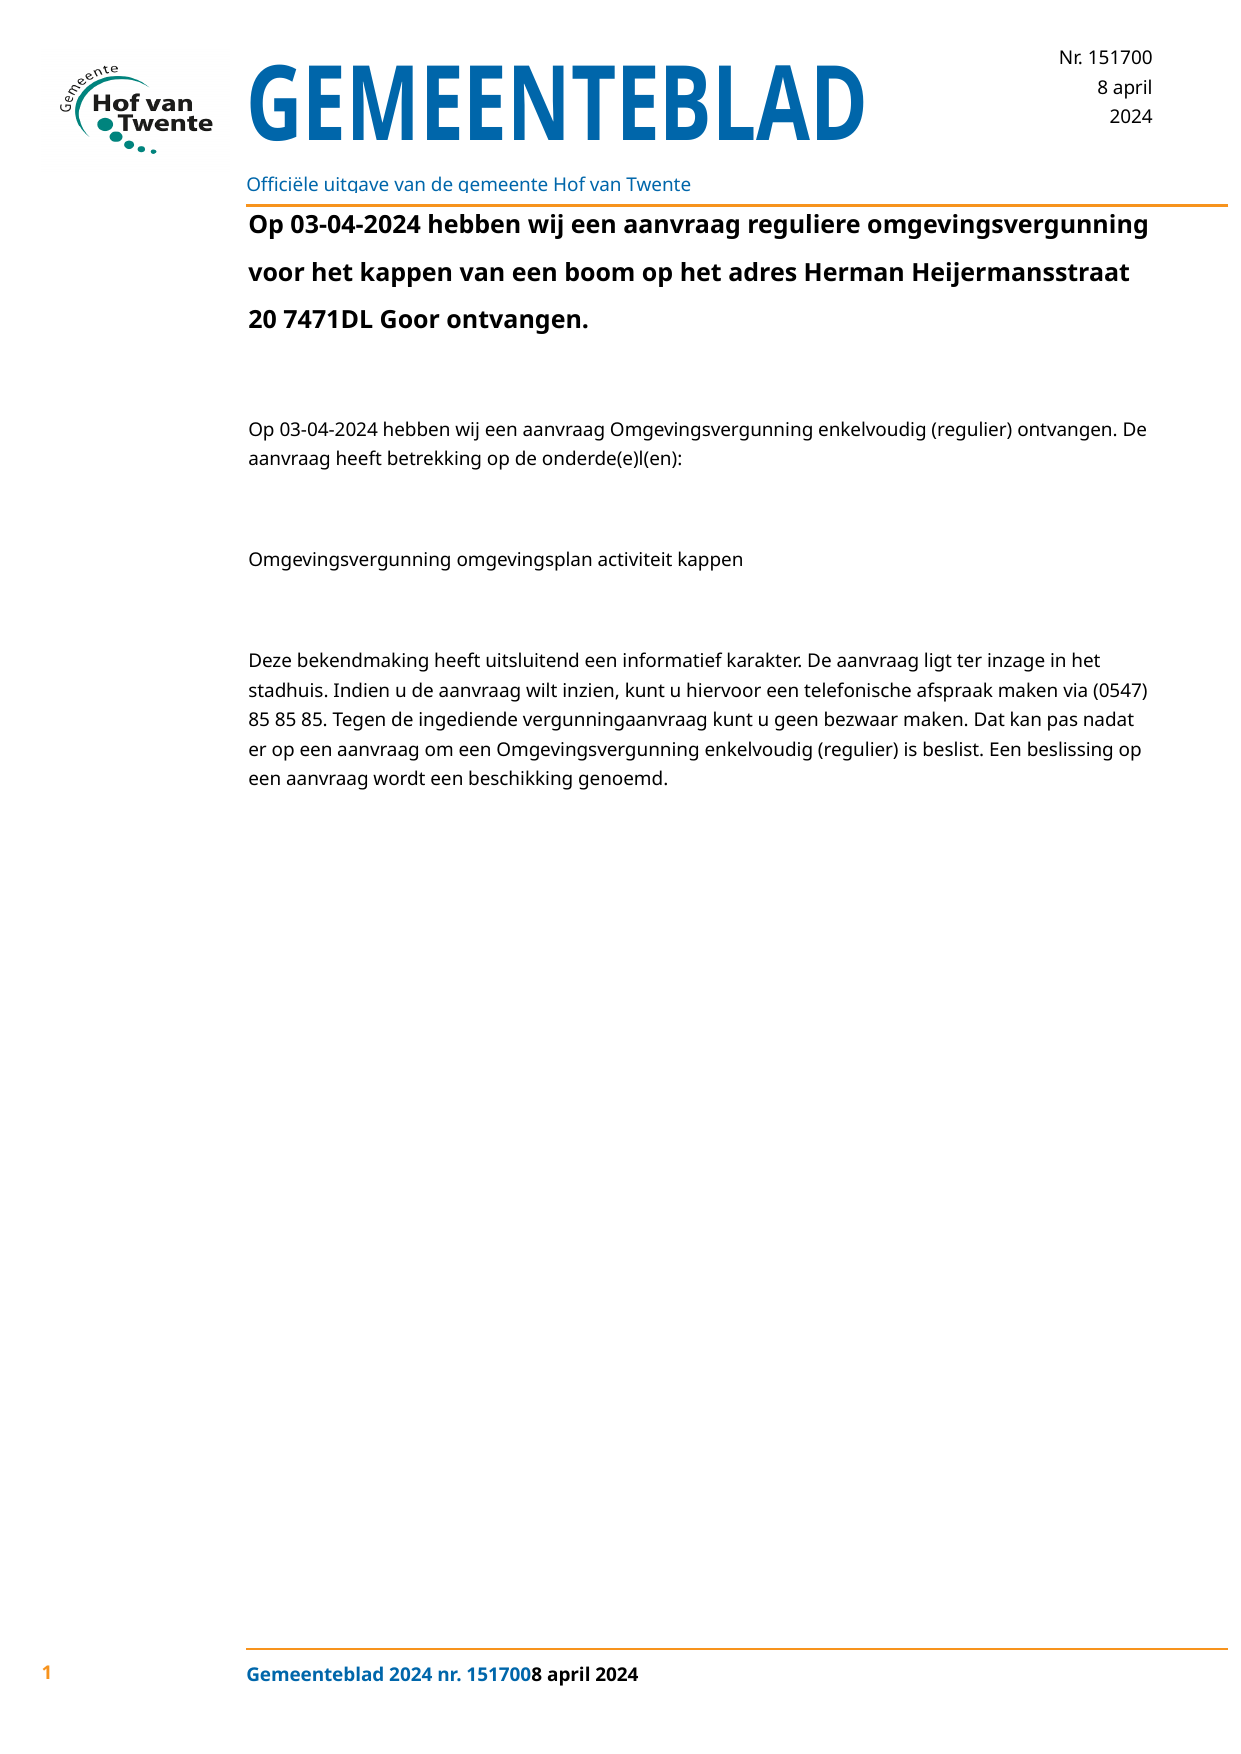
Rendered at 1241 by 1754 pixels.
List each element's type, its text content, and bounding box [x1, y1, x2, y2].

text Deze bekendmaking heeft uitsluitend een informatief karakter. De aanvraag ligt ter inzage in het stadhuis. Indien u de aanvraag wilt inzien, kunt u hiervoor een telefonische afspraak maken via (0547) 85 85 85. Tegen de ingediende vergunningaanvraag kunt u geen bezwaar maken. Dat kan pas nadat er op een aanvraag om een Omgevingsvergunning enkelvoudig (regulier) is beslist. Een beslissing op een aanvraag wordt een beschikking genoemd. [248, 647, 1152, 791]
text Omgevingsvergunning omgevingsplan activiteit kappen [248, 546, 1152, 572]
text Op 03-04-2024 hebben wij een aanvraag Omgevingsvergunning enkelvoudig (regulier) ontvangen. De aanvraag heeft betrekking op de onderde(e)l(en): [248, 416, 1152, 471]
picture [41, 47, 231, 172]
text Op 03-04-2024 hebben wij een aanvraag reguliere omgevingsvergunning voor het kappen van een boom op het adres Herman Heijermansstraat 20 7471DL Goor ontvangen. [248, 207, 1152, 336]
